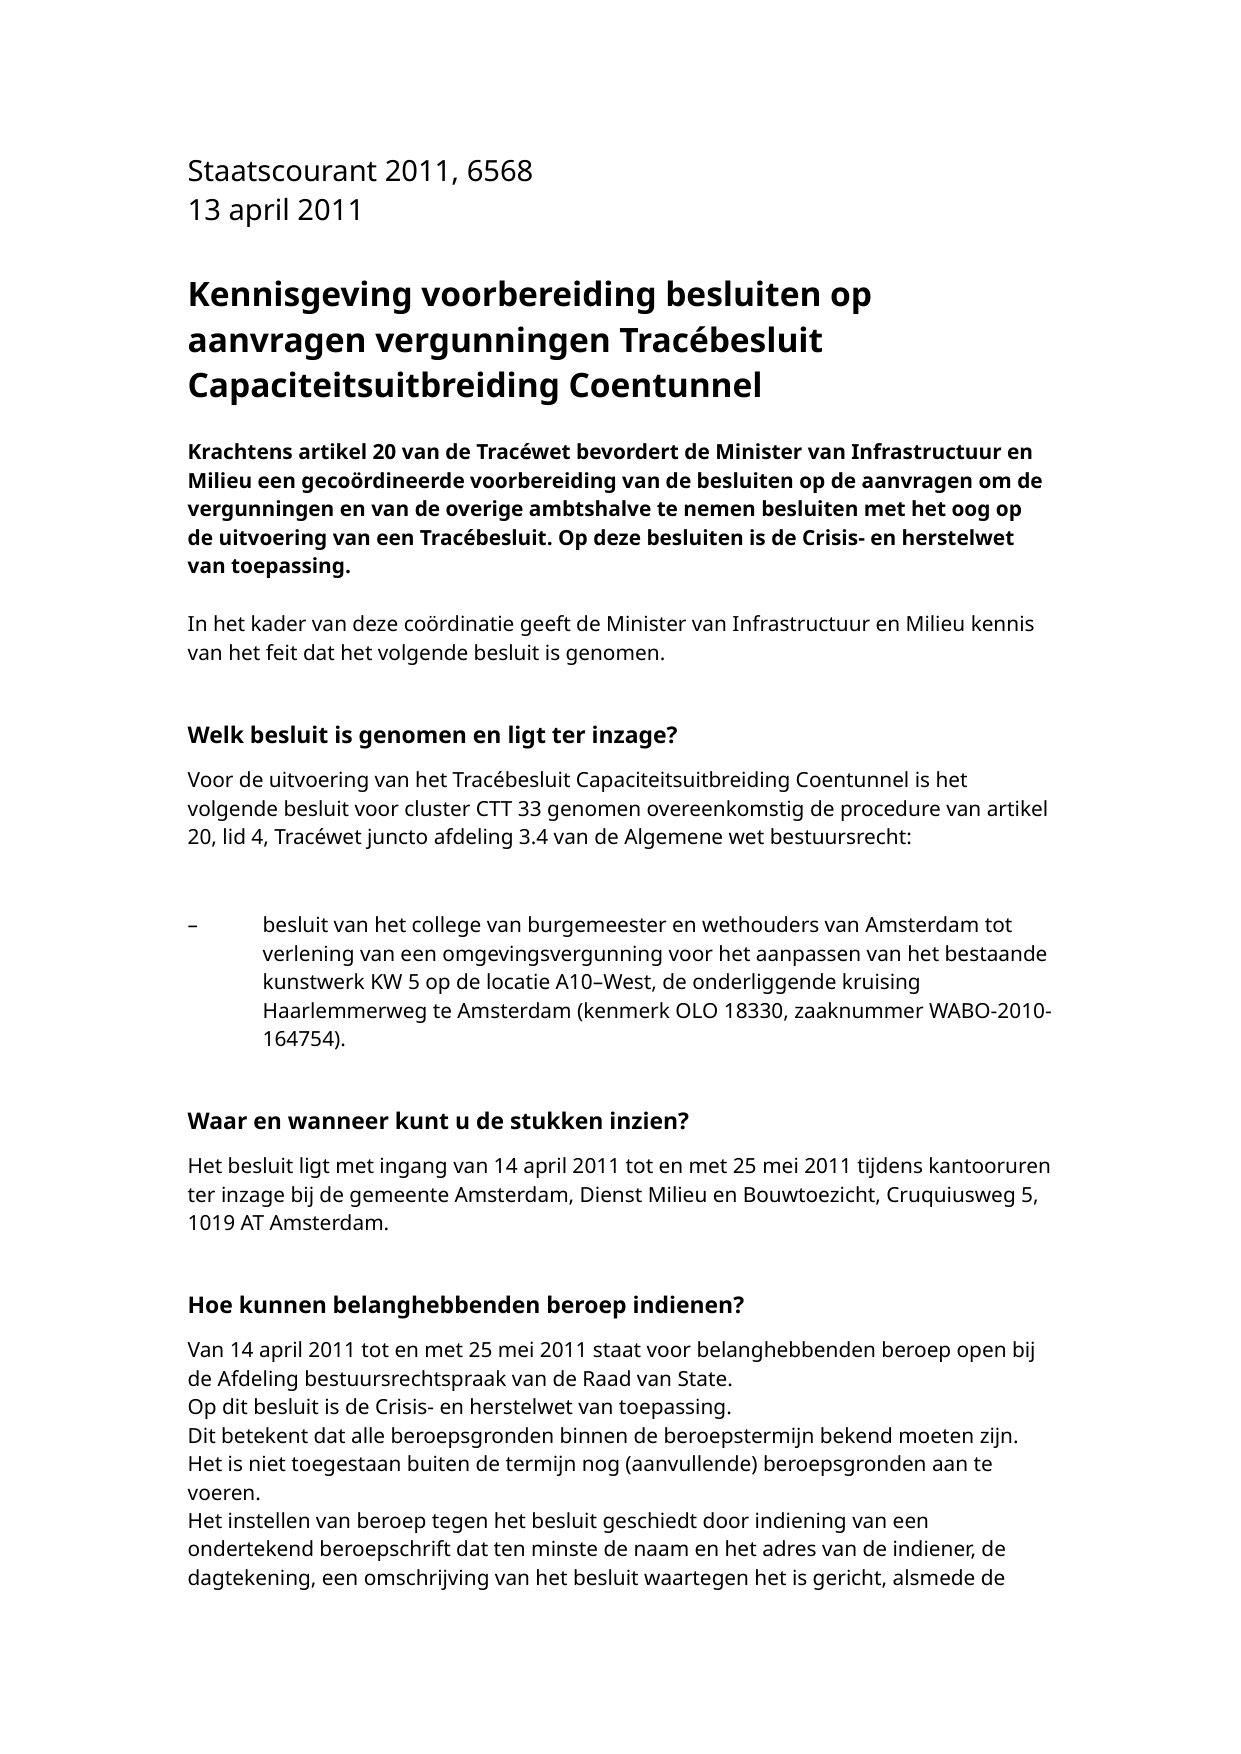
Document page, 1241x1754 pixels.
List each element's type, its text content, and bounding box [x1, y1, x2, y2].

text Dit betekent dat alle beroepsgronden binnen de beroepstermijn bekend moeten zijn. Het is niet toegestaan buiten de termijn nog (aanvullende) beroepsgronden aan te voeren. [187, 1421, 1053, 1506]
text In het kader van deze coördinatie geeft de Minister van Infrastructuur en Milieu kennis van het feit dat het volgende besluit is genomen. [187, 609, 1053, 666]
text Het instellen van beroep tegen het besluit geschiedt door indiening van een ondertekend beroepschrift dat ten minste de naam en het adres van de indiener, de dagtekening, een omschrijving van het besluit waartegen het is gericht, alsmede de [187, 1506, 1053, 1591]
text Van 14 april 2011 tot en met 25 mei 2011 staat voor belanghebbenden beroep open bij de Afdeling bestuursrechtspraak van de Raad van State. [187, 1336, 1053, 1392]
subtitle Hoe kunnen belanghebbenden beroep indienen? [187, 1289, 1053, 1321]
subtitle Welk besluit is genomen en ligt ter inzage? [187, 719, 1053, 750]
text Op dit besluit is de Crisis- en herstelwet van toepassing. [187, 1392, 1053, 1421]
text Staatscourant 2011, 6568 [187, 150, 1053, 190]
subtitle Waar en wanneer kunt u de stukken inzien? [187, 1105, 1053, 1136]
list besluit van het college van burgemeester en wethouders van Amsterdam tot verlening van een omgevingsvergunning voor het aanpassen van het bestaande kunstwerk KW 5 op de locatie A10–West, de onderliggende kruising Haarlemmerweg te Amsterdam (kenmerk OLO 18330, zaaknummer WABO-2010-164754). [187, 911, 1053, 1053]
text Voor de uitvoering van het Tracébesluit Capaciteitsuitbreiding Coentunnel is het volgende besluit voor cluster CTT 33 genomen overeenkomstig de procedure van artikel 20, lid 4, Tracéwet juncto afdeling 3.4 van de Algemene wet bestuursrecht: [187, 765, 1053, 851]
text 13 april 2011 [187, 190, 1053, 229]
subtitle Kennisgeving voorbereiding besluiten op aanvragen vergunningen Tracébesluit Capaciteitsuitbreiding Coentunnel [187, 271, 1053, 407]
text Het besluit ligt met ingang van 14 april 2011 tot en met 25 mei 2011 tijdens kantooruren ter inzage bij de gemeente Amsterdam, Dienst Milieu en Bouwtoezicht, Cruquiusweg 5, 1019 AT Amsterdam. [187, 1151, 1053, 1237]
text Krachtens artikel 20 van de Tracéwet bevordert de Minister van Infrastructuur en Milieu een gecoördineerde voorbereiding van de besluiten op de aanvragen om de vergunningen en van de overige ambtshalve te nemen besluiten met het oog op de uitvoering van een Tracébesluit. Op deze besluiten is de Crisis- en herstelwet van toepassing. [187, 437, 1053, 579]
